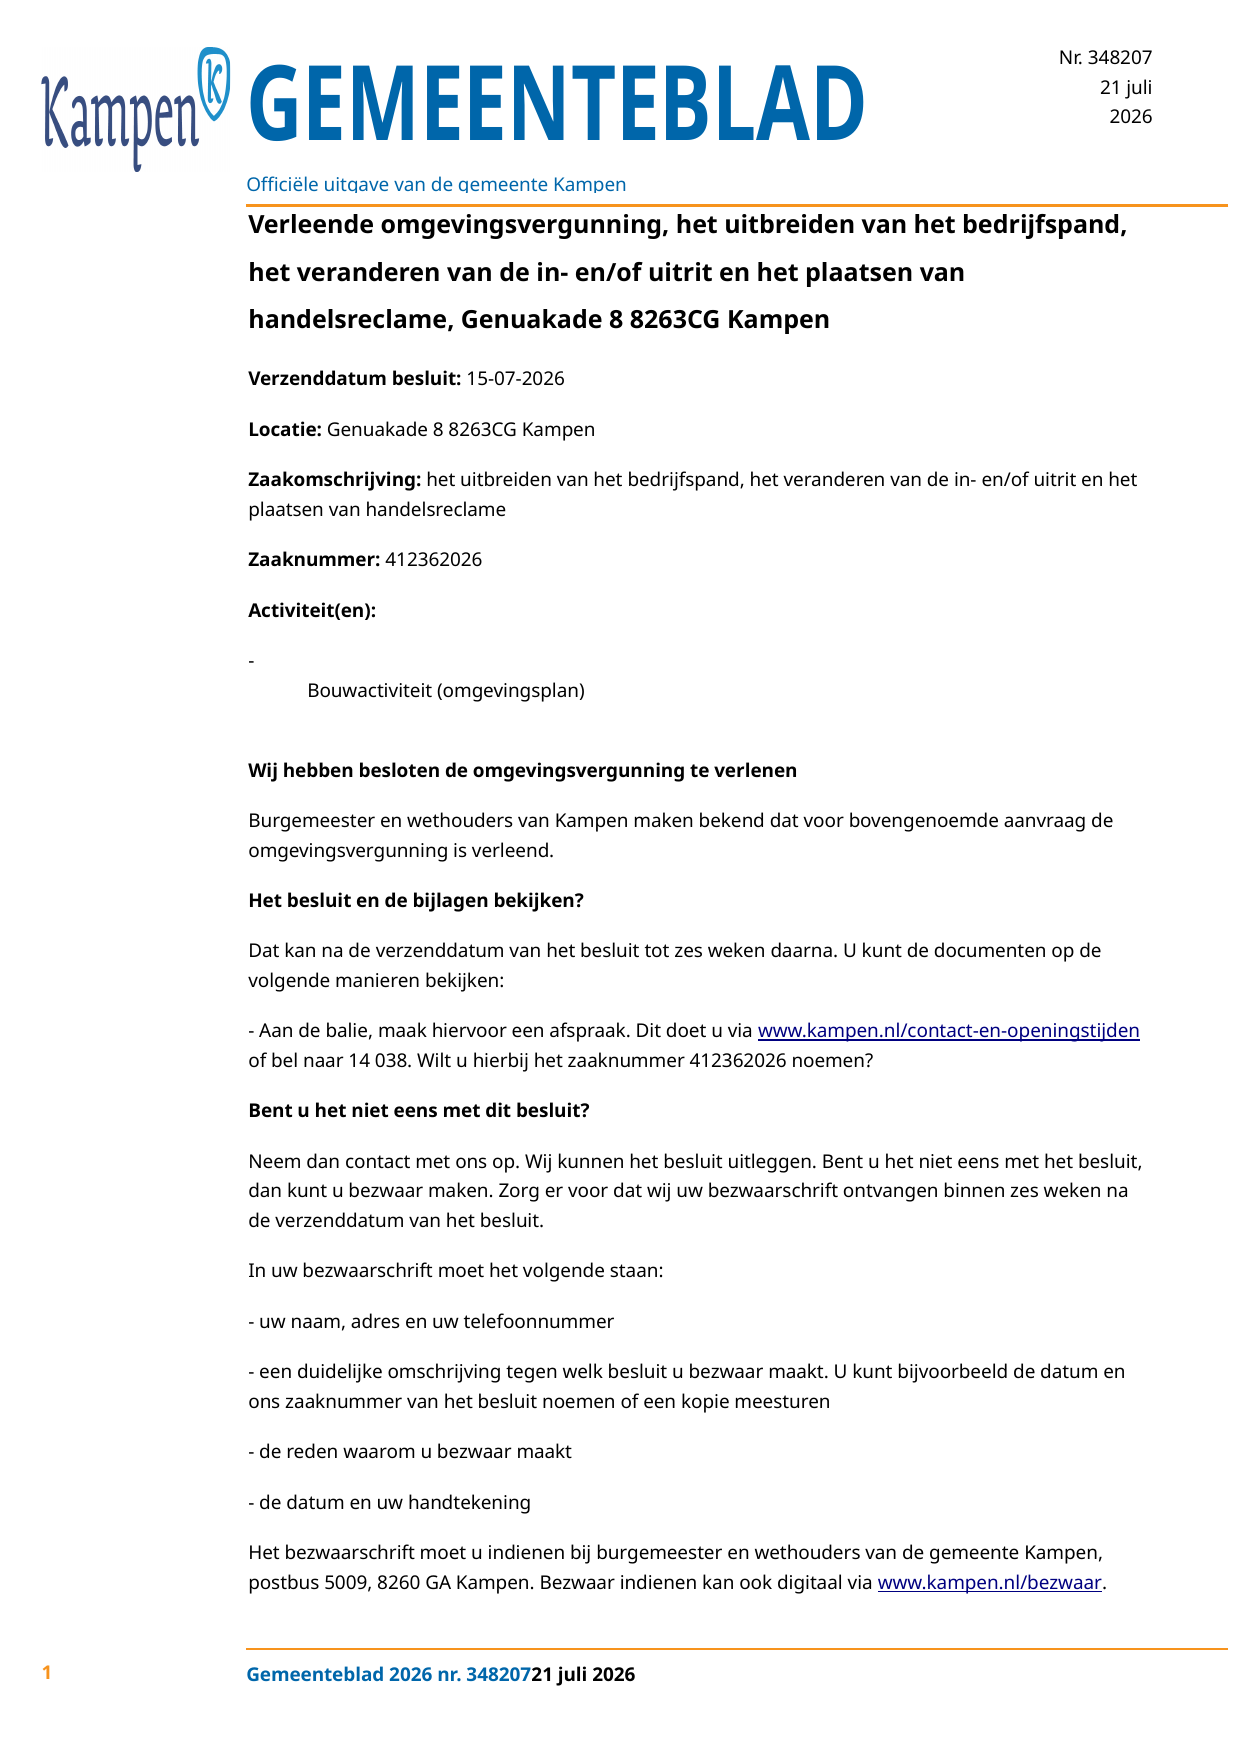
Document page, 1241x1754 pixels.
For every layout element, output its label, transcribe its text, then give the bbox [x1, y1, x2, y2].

text Zaakomschrijving: het uitbreiden van het bedrijfspand, het veranderen van de in- en/of uitrit en het plaatsen van handelsreclame [248, 466, 1152, 522]
text Verzenddatum besluit: 15-07-2026 [248, 366, 1152, 391]
text Het besluit en de bijlagen bekijken? [248, 887, 1152, 913]
text Burgemeester en wethouders van Kampen maken bekend dat voor bovengenoemde aanvraag de omgevingsvergunning is verleend. [248, 807, 1152, 862]
text Wij hebben besloten de omgevingsvergunning te verlenen [248, 757, 1152, 782]
text In uw bezwaarschrift moet het volgende staan: [248, 1258, 1152, 1283]
text - een duidelijke omschrijving tegen welk besluit u bezwaar maakt. U kunt bijvoorbeeld de datum en ons zaaknummer van het besluit noemen of een kopie meesturen [248, 1358, 1152, 1414]
text - uw naam, adres en uw telefoonnummer [248, 1308, 1152, 1334]
list Bouwactiviteit (omgevingsplan) [248, 677, 1152, 702]
text Dat kan na de verzenddatum van het besluit tot zes weken daarna. U kunt de documenten op de volgende manieren bekijken: [248, 938, 1152, 993]
text Zaaknummer: 412362026 [248, 546, 1152, 572]
text - de datum en uw handtekening [248, 1489, 1152, 1514]
text Verleende omgevingsvergunning, het uitbreiden van het bedrijfspand, het veranderen van de in- en/of uitrit en het plaatsen van handelsreclame, Genuakade 8 8263CG Kampen [248, 207, 1152, 336]
text Bent u het niet eens met dit besluit? [248, 1098, 1152, 1123]
text - de reden waarom u bezwaar maakt [248, 1438, 1152, 1464]
text Neem dan contact met ons op. Wij kunnen het besluit uitleggen. Bent u het niet eens met het besluit, dan kunt u bezwaar maken. Zorg er voor dat wij uw bezwaarschrift ontvangen binnen zes weken na de verzenddatum van het besluit. [248, 1148, 1152, 1233]
picture [41, 47, 231, 172]
text Locatie: Genuakade 8 8263CG Kampen [248, 416, 1152, 442]
text Activiteit(en): [248, 597, 1152, 622]
text - Aan de balie, maak hiervoor een afspraak. Dit doet u via www.kampen.nl/contact-en-openingstijden of bel naar 14 038. Wilt u hierbij het zaaknummer 412362026 noemen? [248, 1018, 1152, 1073]
text Het bezwaarschrift moet u indienen bij burgemeester en wethouders van de gemeente Kampen, postbus 5009, 8260 GA Kampen. Bezwaar indienen kan ook digitaal via www.kampen.nl/bezwaar. [248, 1539, 1152, 1594]
